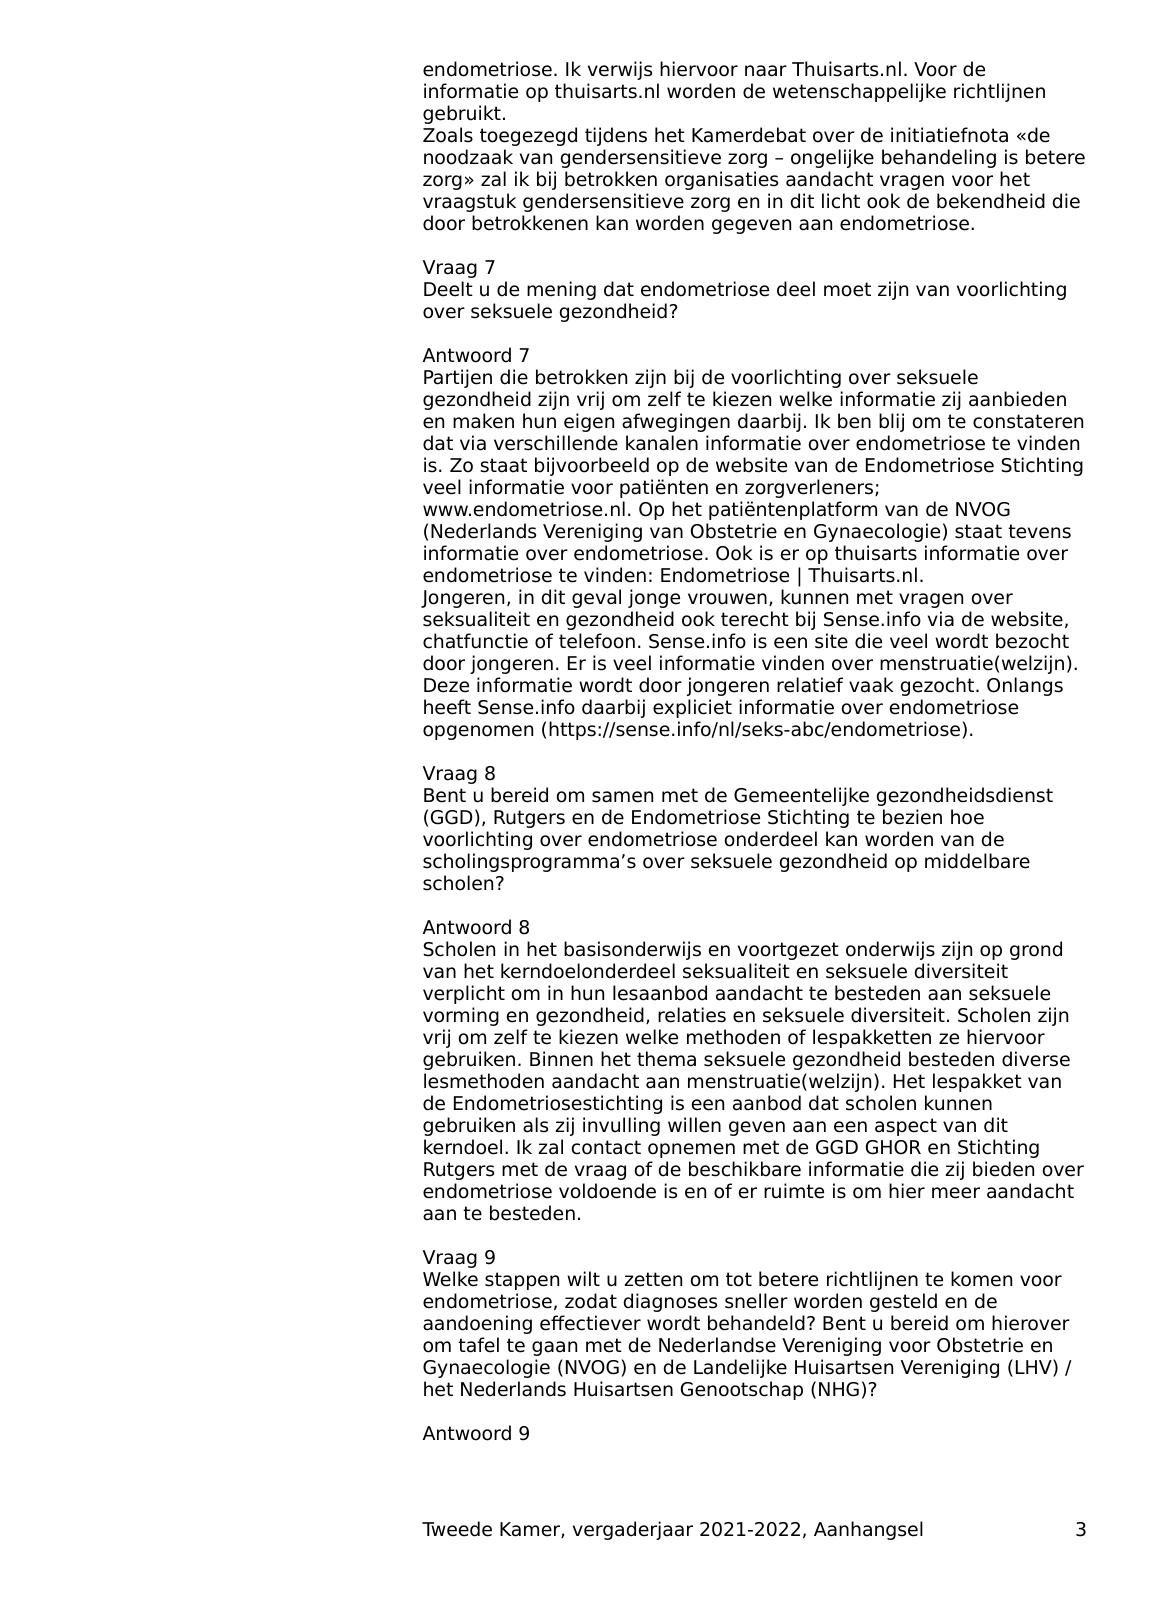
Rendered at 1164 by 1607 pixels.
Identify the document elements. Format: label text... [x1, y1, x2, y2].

text Welke stappen wilt u zetten om tot betere richtlijnen te komen voor endometriose, zodat diagnoses sneller worden gesteld en de aandoening effectiever wordt behandeld? Bent u bereid om hierover om tafel te gaan met de Nederlandse Vereniging voor Obstetrie en Gynaecologie (NVOG) en de Landelijke Huisartsen Vereniging (LHV) / het Nederlands Huisartsen Genootschap (NHG)? [422, 1269, 1087, 1401]
text Partijen die betrokken zijn bij de voorlichting over seksuele gezondheid zijn vrij om zelf te kiezen welke informatie zij aanbieden en maken hun eigen afwegingen daarbij. Ik ben blij om te constateren dat via verschillende kanalen informatie over endometriose te vinden is. Zo staat bijvoorbeeld op de website van de Endometriose Stichting veel informatie voor patiënten en zorgverleners; www.endometriose.nl. Op het patiëntenplatform van de NVOG (Nederlands Vereniging van Obstetrie en Gynaecologie) staat tevens informatie over endometriose. Ook is er op thuisarts informatie over endometriose te vinden: Endometriose | Thuisarts.nl. [422, 367, 1087, 587]
text Antwoord 9 [422, 1423, 1087, 1445]
text Vraag 7 [422, 257, 1087, 279]
text Zoals toegezegd tijdens het Kamerdebat over de initiatiefnota «de noodzaak van gendersensitieve zorg – ongelijke behandeling is betere zorg» zal ik bij betrokken organisaties aandacht vragen voor het vraagstuk gendersensitieve zorg en in dit licht ook de bekendheid die door betrokkenen kan worden gegeven aan endometriose. [422, 125, 1087, 235]
text Vraag 8 [422, 763, 1087, 785]
text Bent u bereid om samen met de Gemeentelijke gezondheidsdienst (GGD), Rutgers en de Endometriose Stichting te bezien hoe voorlichting over endometriose onderdeel kan worden van de scholingsprogramma’s over seksuele gezondheid op middelbare scholen? [422, 785, 1087, 895]
text Antwoord 8 [422, 917, 1087, 939]
text Deelt u de mening dat endometriose deel moet zijn van voorlichting over seksuele gezondheid? [422, 279, 1087, 323]
text Antwoord 7 [422, 345, 1087, 367]
text Vraag 9 [422, 1247, 1087, 1269]
text endometriose. Ik verwijs hiervoor naar Thuisarts.nl. Voor de informatie op thuisarts.nl worden de wetenschappelijke richtlijnen gebruikt. [422, 59, 1087, 125]
text Jongeren, in dit geval jonge vrouwen, kunnen met vragen over seksualiteit en gezondheid ook terecht bij Sense.info via de website, chatfunctie of telefoon. Sense.info is een site die veel wordt bezocht door jongeren. Er is veel informatie vinden over menstruatie(welzijn). Deze informatie wordt door jongeren relatief vaak gezocht. Onlangs heeft Sense.info daarbij expliciet informatie over endometriose opgenomen (https://sense.info/nl/seks-abc/endometriose). [422, 587, 1087, 741]
text Scholen in het basisonderwijs en voortgezet onderwijs zijn op grond van het kerndoelonderdeel seksualiteit en seksuele diversiteit verplicht om in hun lesaanbod aandacht te besteden aan seksuele vorming en gezondheid, relaties en seksuele diversiteit. Scholen zijn vrij om zelf te kiezen welke methoden of lespakketten ze hiervoor gebruiken. Binnen het thema seksuele gezondheid besteden diverse lesmethoden aandacht aan menstruatie(welzijn). Het lespakket van de Endometriosestichting is een aanbod dat scholen kunnen gebruiken als zij invulling willen geven aan een aspect van dit kerndoel. Ik zal contact opnemen met de GGD GHOR en Stichting Rutgers met de vraag of de beschikbare informatie die zij bieden over endometriose voldoende is en of er ruimte is om hier meer aandacht aan te besteden. [422, 939, 1087, 1225]
